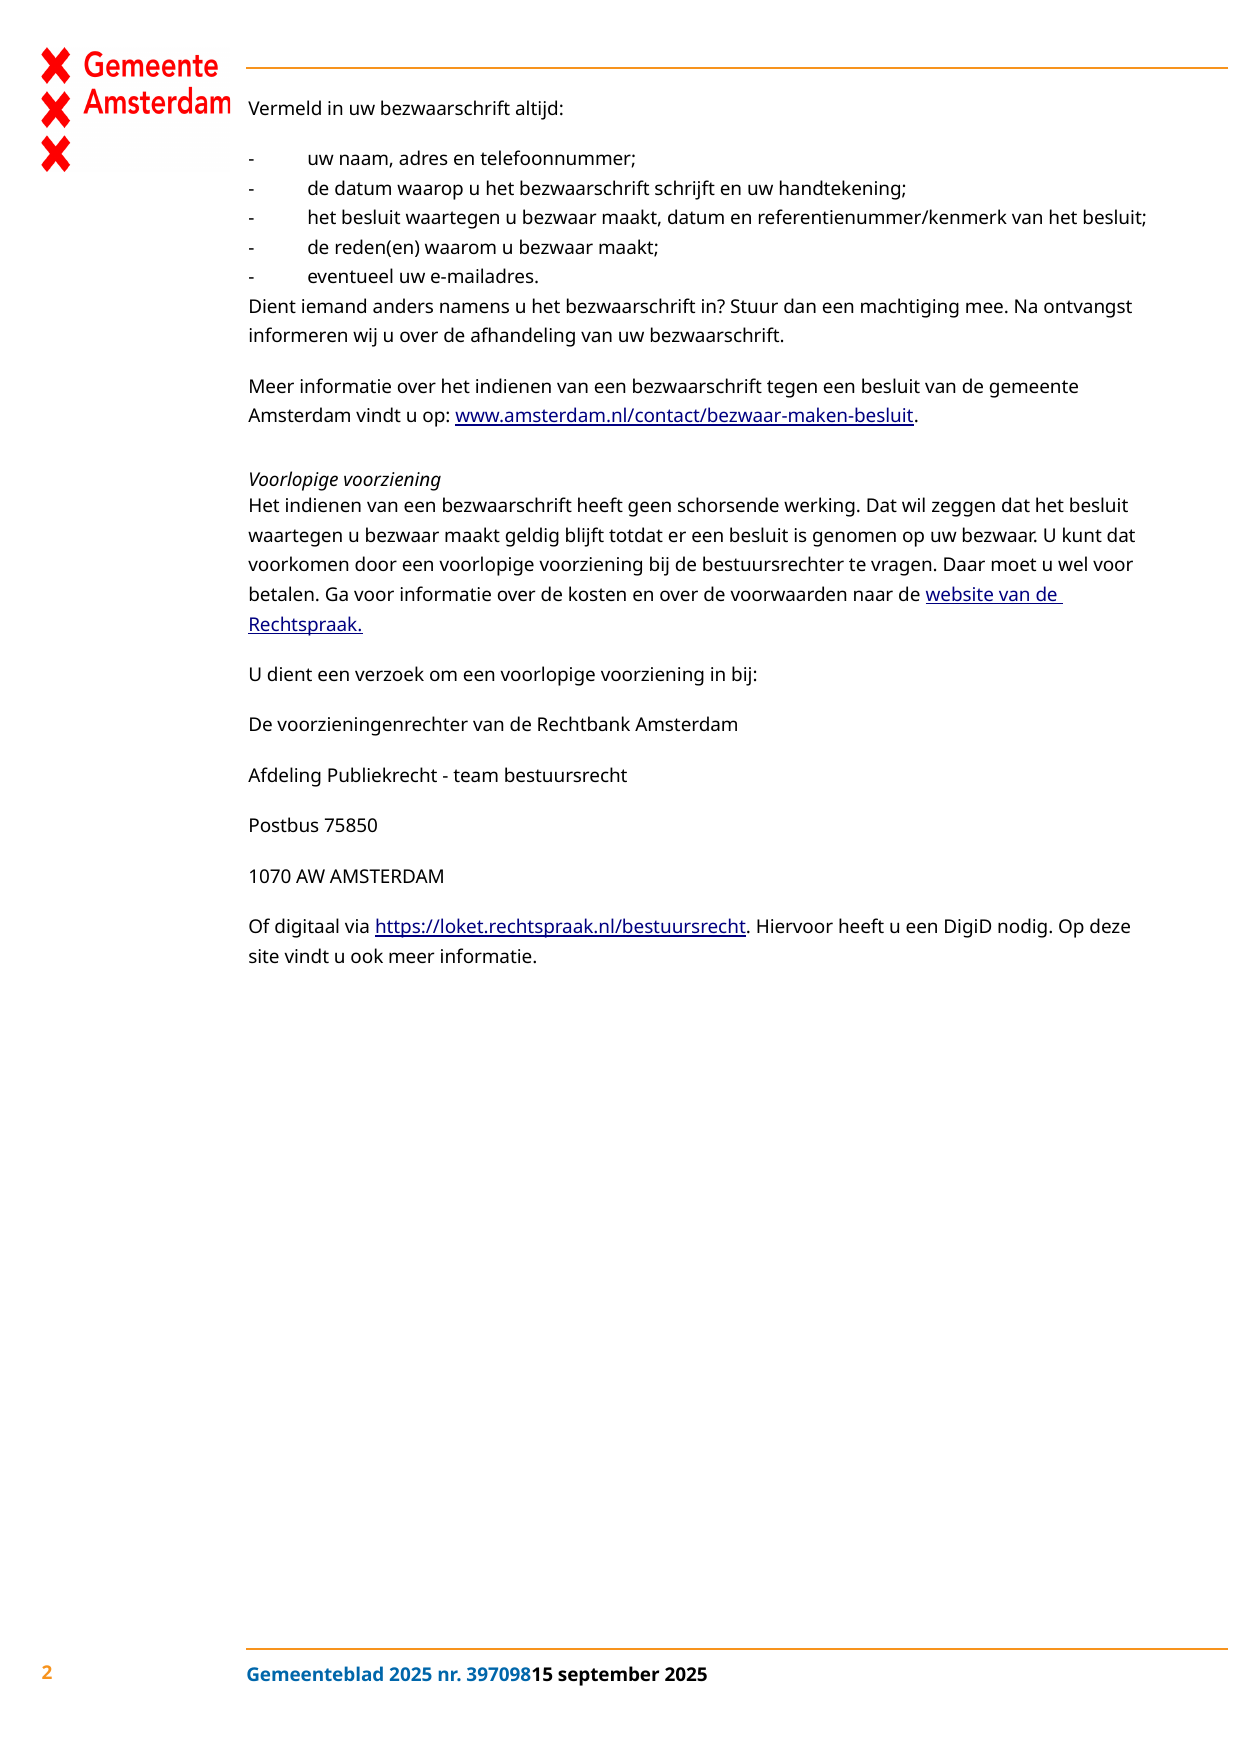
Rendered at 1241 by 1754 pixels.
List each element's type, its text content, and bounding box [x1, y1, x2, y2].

list het besluit waartegen u bezwaar maakt, datum en referentienummer/kenmerk van het besluit; [248, 204, 1152, 230]
text Vermeld in uw bezwaarschrift altijd: [248, 95, 1152, 121]
list eventueel uw e-mailadres. [248, 263, 1152, 289]
text Voorlopige voorziening [248, 467, 1152, 492]
list uw naam, adres en telefoonnummer; [248, 145, 1152, 171]
text U dient een verzoek om een voorlopige voorziening in bij: [248, 661, 1152, 687]
text Of digitaal via https://loket.rechtspraak.nl/bestuursrecht. Hiervoor heeft u een DigiD nodig. Op deze site vindt u ook meer informatie. [248, 913, 1152, 968]
text 1070 AW AMSTERDAM [248, 863, 1152, 888]
text De voorzieningenrechter van de Rechtbank Amsterdam [248, 712, 1152, 737]
picture [41, 47, 231, 172]
text Meer informatie over het indienen van een bezwaarschrift tegen een besluit van de gemeente Amsterdam vindt u op: www.amsterdam.nl/contact/bezwaar-maken-besluit. [248, 373, 1152, 428]
text Het indienen van een bezwaarschrift heeft geen schorsende werking. Dat wil zeggen dat het besluit waartegen u bezwaar maakt geldig blijft totdat er een besluit is genomen op uw bezwaar. U kunt dat voorkomen door een voorlopige voorziening bij de bestuursrechter te vragen. Daar moet u wel voor betalen. Ga voor informatie over de kosten en over de voorwaarden naar de website van de Rechtspraak. [248, 492, 1152, 636]
text Dient iemand anders namens u het bezwaarschrift in? Stuur dan een machtiging mee. Na ontvangst informeren wij u over de afhandeling van uw bezwaarschrift. [248, 293, 1152, 348]
list de reden(en) waarom u bezwaar maakt; [248, 234, 1152, 260]
text Afdeling Publiekrecht - team bestuursrecht [248, 762, 1152, 788]
list de datum waarop u het bezwaarschrift schrijft en uw handtekening; [248, 175, 1152, 201]
text Postbus 75850 [248, 812, 1152, 838]
